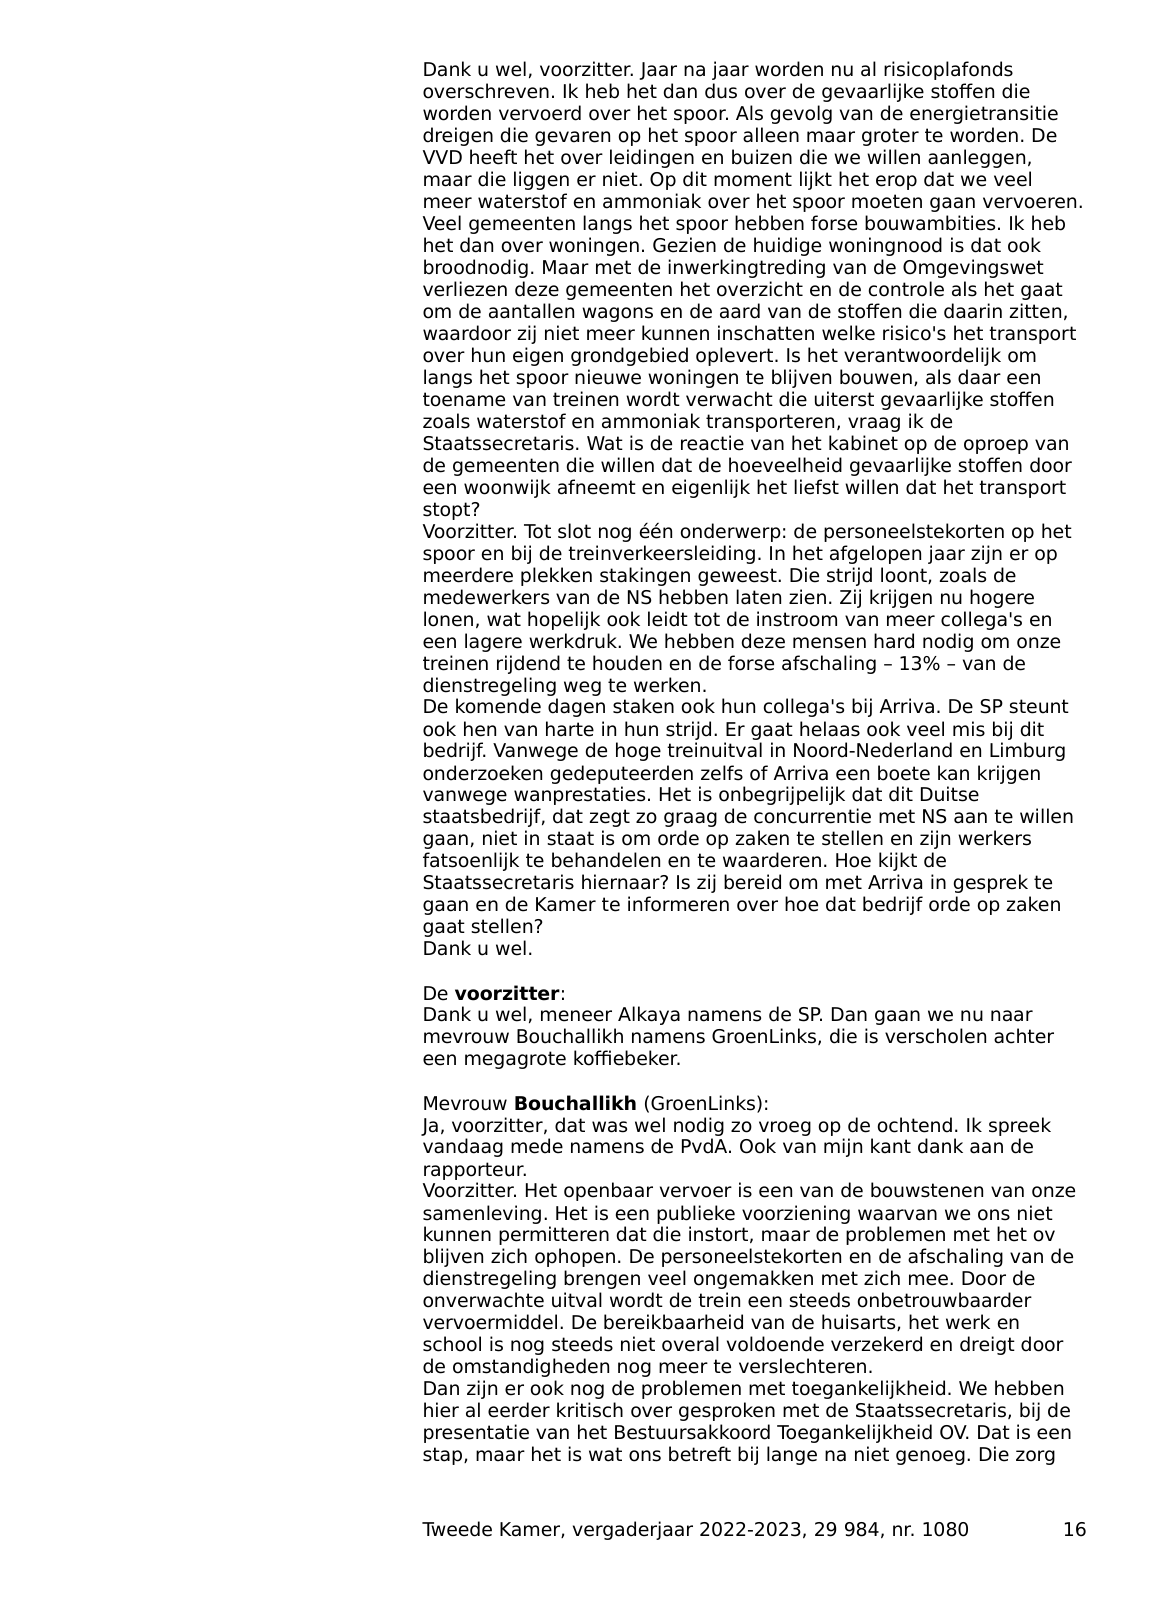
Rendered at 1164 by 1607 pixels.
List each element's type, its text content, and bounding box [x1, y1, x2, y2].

text De voorzitter: [422, 982, 1087, 1004]
text Dan zijn er ook nog de problemen met toegankelijkheid. We hebben hier al eerder kritisch over gesproken met de Staatssecretaris, bij de presentatie van het Bestuursakkoord Toegankelijkheid OV. Dat is een stap, maar het is wat ons betreft bij lange na niet genoeg. Die zorg [422, 1378, 1087, 1466]
text Voorzitter. Het openbaar vervoer is een van de bouwstenen van onze samenleving. Het is een publieke voorziening waarvan we ons niet kunnen permitteren dat die instort, maar de problemen met het ov blijven zich ophopen. De personeelstekorten en de afschaling van de dienstregeling brengen veel ongemakken met zich mee. Door de onverwachte uitval wordt de trein een steeds onbetrouwbaarder vervoermiddel. De bereikbaarheid van de huisarts, het werk en school is nog steeds niet overal voldoende verzekerd en dreigt door de omstandigheden nog meer te verslechteren. [422, 1180, 1087, 1378]
text Dank u wel, meneer Alkaya namens de SP. Dan gaan we nu naar mevrouw Bouchallikh namens GroenLinks, die is verscholen achter een megagrote koffiebeker. [422, 1004, 1087, 1070]
text Dank u wel, voorzitter. Jaar na jaar worden nu al risicoplafonds overschreven. Ik heb het dan dus over de gevaarlijke stoffen die worden vervoerd over het spoor. Als gevolg van de energietransitie dreigen die gevaren op het spoor alleen maar groter te worden. De VVD heeft het over leidingen en buizen die we willen aanleggen, maar die liggen er niet. Op dit moment lijkt het erop dat we veel meer waterstof en ammoniak over het spoor moeten gaan vervoeren. Veel gemeenten langs het spoor hebben forse bouwambities. Ik heb het dan over woningen. Gezien de huidige woningnood is dat ook broodnodig. Maar met de inwerkingtreding van de Omgevingswet verliezen deze gemeenten het overzicht en de controle als het gaat om de aantallen wagons en de aard van de stoffen die daarin zitten, waardoor zij niet meer kunnen inschatten welke risico's het transport over hun eigen grondgebied oplevert. Is het verantwoordelijk om langs het spoor nieuwe woningen te blijven bouwen, als daar een toename van treinen wordt verwacht die uiterst gevaarlijke stoffen zoals waterstof en ammoniak transporteren, vraag ik de Staatssecretaris. Wat is de reactie van het kabinet op de oproep van de gemeenten die willen dat de hoeveelheid gevaarlijke stoffen door een woonwijk afneemt en eigenlijk het liefst willen dat het transport stopt? [422, 59, 1087, 521]
text Dank u wel. [422, 938, 1087, 960]
text Mevrouw Bouchallikh (GroenLinks): [422, 1092, 1087, 1114]
text Ja, voorzitter, dat was wel nodig zo vroeg op de ochtend. Ik spreek vandaag mede namens de PvdA. Ook van mijn kant dank aan de rapporteur. [422, 1114, 1087, 1180]
text De komende dagen staken ook hun collega's bij Arriva. De SP steunt ook hen van harte in hun strijd. Er gaat helaas ook veel mis bij dit bedrijf. Vanwege de hoge treinuitval in Noord-Nederland en Limburg onderzoeken gedeputeerden zelfs of Arriva een boete kan krijgen vanwege wanprestaties. Het is onbegrijpelijk dat dit Duitse staatsbedrijf, dat zegt zo graag de concurrentie met NS aan te willen gaan, niet in staat is om orde op zaken te stellen en zijn werkers fatsoenlijk te behandelen en te waarderen. Hoe kijkt de Staatssecretaris hiernaar? Is zij bereid om met Arriva in gesprek te gaan en de Kamer te informeren over hoe dat bedrijf orde op zaken gaat stellen? [422, 696, 1087, 938]
text Voorzitter. Tot slot nog één onderwerp: de personeelstekorten op het spoor en bij de treinverkeersleiding. In het afgelopen jaar zijn er op meerdere plekken stakingen geweest. Die strijd loont, zoals de medewerkers van de NS hebben laten zien. Zij krijgen nu hogere lonen, wat hopelijk ook leidt tot de instroom van meer collega's en een lagere werkdruk. We hebben deze mensen hard nodig om onze treinen rijdend te houden en de forse afschaling – 13% – van de dienstregeling weg te werken. [422, 521, 1087, 696]
